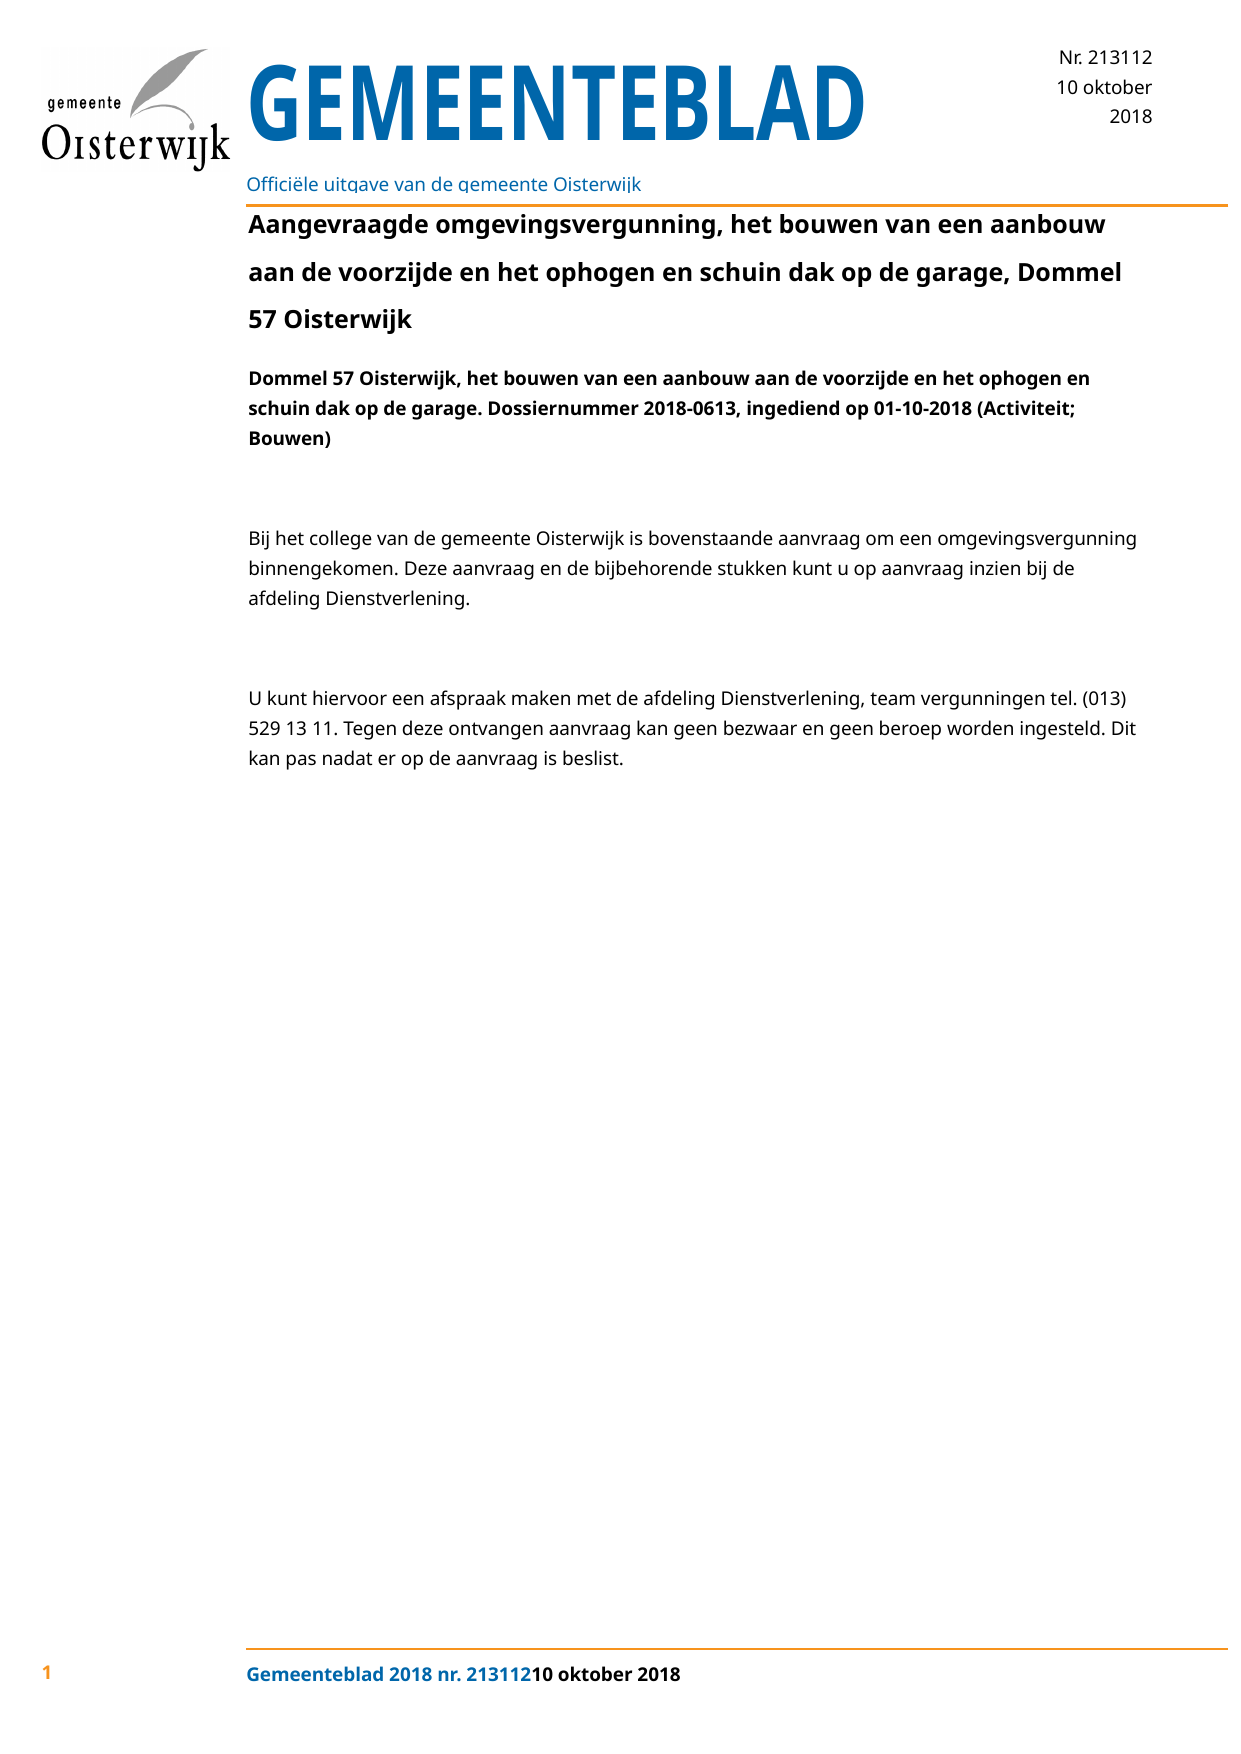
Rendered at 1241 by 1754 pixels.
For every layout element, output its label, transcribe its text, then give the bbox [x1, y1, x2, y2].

picture [41, 47, 231, 172]
text Dommel 57 Oisterwijk, het bouwen van een aanbouw aan de voorzijde en het ophogen en schuin dak op de garage. Dossiernummer 2018-0613, ingediend op 01-10-2018 (Activiteit; Bouwen) [248, 366, 1152, 450]
text Bij het college van de gemeente Oisterwijk is bovenstaande aanvraag om een omgevingsvergunning binnengekomen. Deze aanvraag en de bijbehorende stukken kunt u op aanvraag inzien bij de afdeling Dienstverlening. [248, 526, 1152, 610]
text U kunt hiervoor een afspraak maken met de afdeling Dienstverlening, team vergunningen tel. (013) 529 13 11. Tegen deze ontvangen aanvraag kan geen bezwaar en geen beroep worden ingesteld. Dit kan pas nadat er op de aanvraag is beslist. [248, 686, 1152, 770]
text Aangevraagde omgevingsvergunning, het bouwen van een aanbouw aan de voorzijde en het ophogen en schuin dak op de garage, Dommel 57 Oisterwijk [248, 207, 1152, 336]
